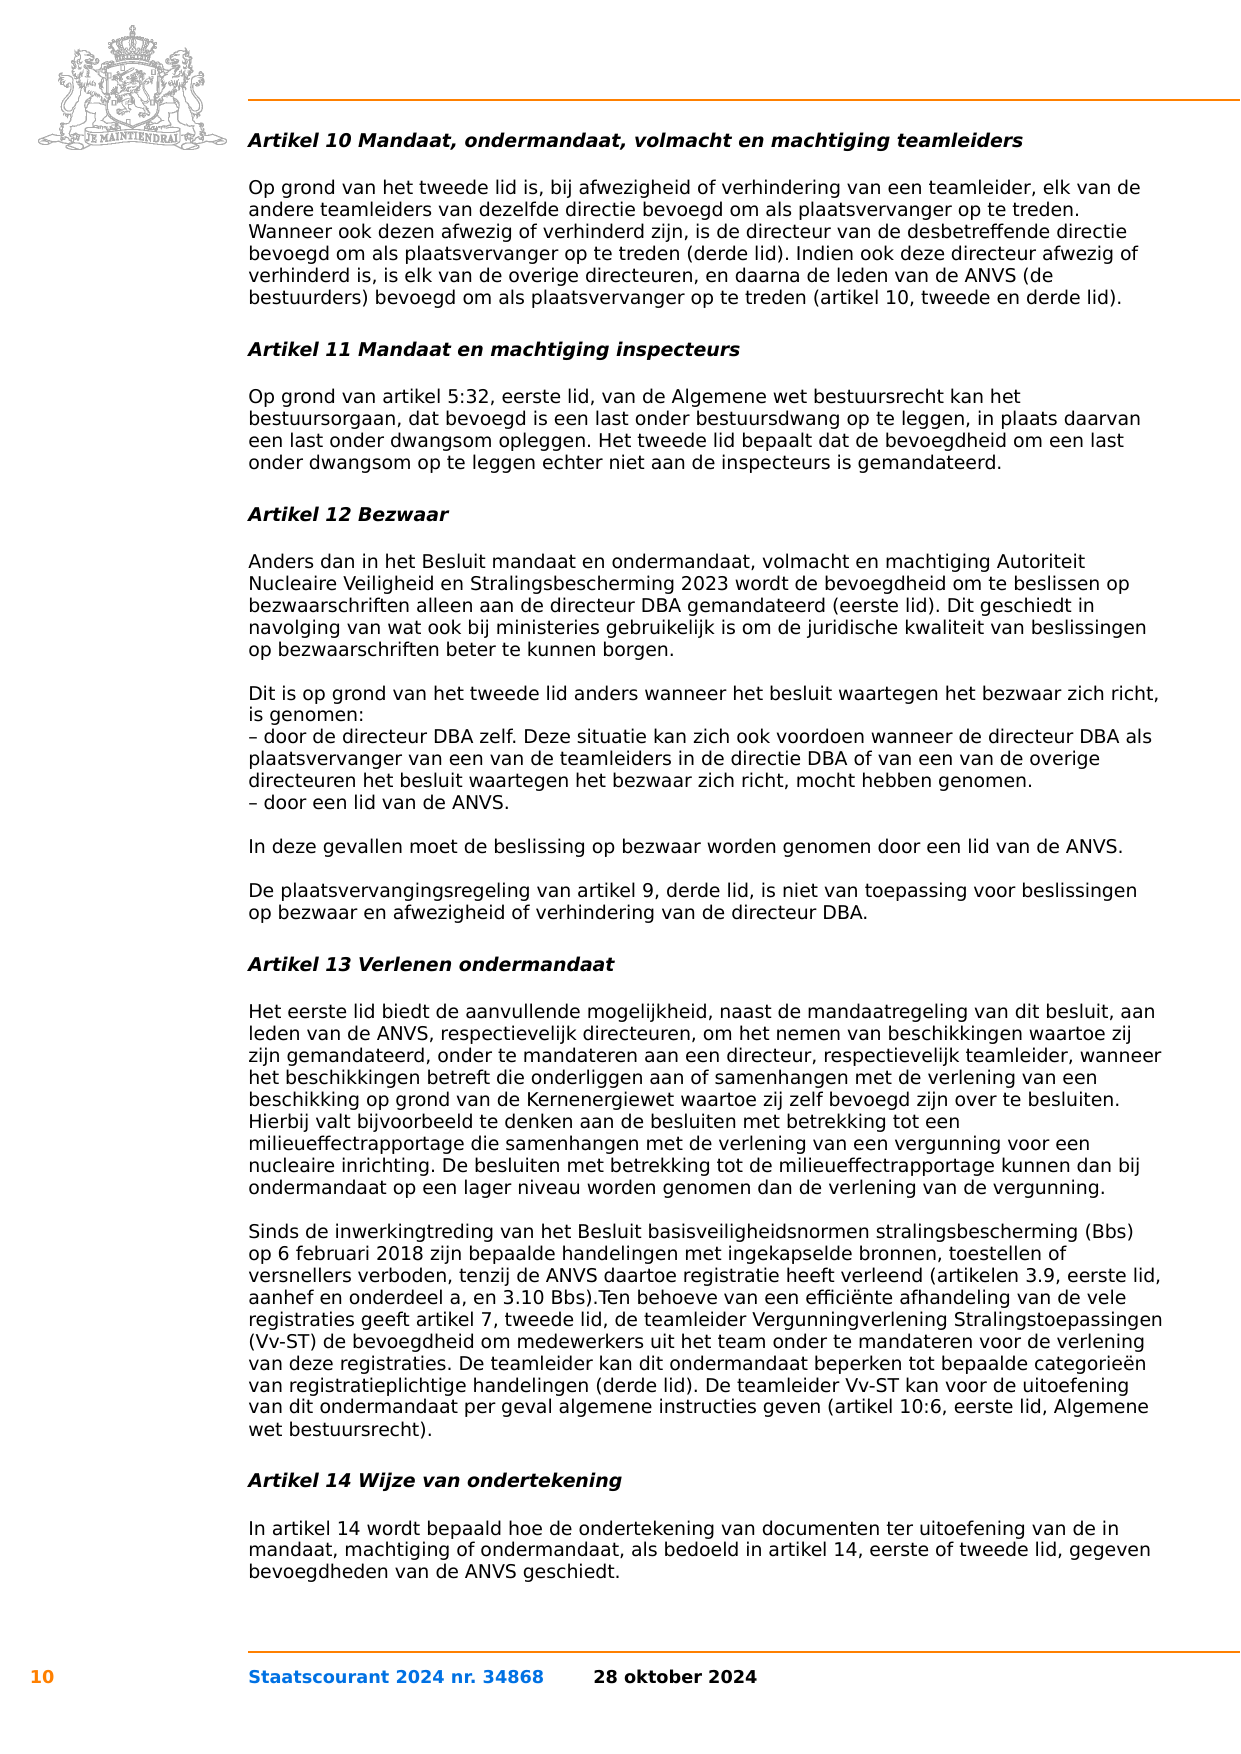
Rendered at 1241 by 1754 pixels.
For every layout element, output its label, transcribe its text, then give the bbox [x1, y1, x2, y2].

picture [38, 25, 227, 150]
subtitle Artikel 14 Wijze van ondertekening [248, 1470, 1163, 1492]
text – door de directeur DBA zelf. Deze situatie kan zich ook voordoen wanneer de directeur DBA als plaatsvervanger van een van de teamleiders in de directie DBA of van een van de overige directeuren het besluit waartegen het bezwaar zich richt, mocht hebben genomen. [248, 726, 1163, 792]
text Op grond van artikel 5:32, eerste lid, van de Algemene wet bestuursrecht kan het bestuursorgaan, dat bevoegd is een last onder bestuursdwang op te leggen, in plaats daarvan een last onder dwangsom opleggen. Het tweede lid bepaalt dat de bevoegdheid om een last onder dwangsom op te leggen echter niet aan de inspecteurs is gemandateerd. [248, 386, 1163, 474]
text Het eerste lid biedt de aanvullende mogelijkheid, naast de mandaatregeling van dit besluit, aan leden van de ANVS, respectievelijk directeuren, om het nemen van beschikkingen waartoe zij zijn gemandateerd, onder te mandateren aan een directeur, respectievelijk teamleider, wanneer het beschikkingen betreft die onderliggen aan of samenhangen met de verlening van een beschikking op grond van de Kernenergiewet waartoe zij zelf bevoegd zijn over te besluiten. Hierbij valt bijvoorbeeld te denken aan de besluiten met betrekking tot een milieueffectrapportage die samenhangen met de verlening van een vergunning voor een nucleaire inrichting. De besluiten met betrekking tot de milieueffectrapportage kunnen dan bij ondermandaat op een lager niveau worden genomen dan de verlening van de vergunning. [248, 1001, 1163, 1199]
text Dit is op grond van het tweede lid anders wanneer het besluit waartegen het bezwaar zich richt, is genomen: [248, 682, 1163, 726]
text In deze gevallen moet de beslissing op bezwaar worden genomen door een lid van de ANVS. [248, 836, 1163, 858]
text Sinds de inwerkingtreding van het Besluit basisveiligheidsnormen stralingsbescherming (Bbs) op 6 februari 2018 zijn bepaalde handelingen met ingekapselde bronnen, toestellen of versnellers verboden, tenzij de ANVS daartoe registratie heeft verleend (artikelen 3.9, eerste lid, aanhef en onderdeel a, en 3.10 Bbs).Ten behoeve van een efficiënte afhandeling van de vele registraties geeft artikel 7, tweede lid, de teamleider Vergunningverlening Stralingstoepassingen (Vv-ST) de bevoegdheid om medewerkers uit het team onder te mandateren voor de verlening van deze registraties. De teamleider kan dit ondermandaat beperken tot bepaalde categorieën van registratieplichtige handelingen (derde lid). De teamleider Vv-ST kan voor de uitoefening van dit ondermandaat per geval algemene instructies geven (artikel 10:6, eerste lid, Algemene wet bestuursrecht). [248, 1221, 1163, 1440]
text Op grond van het tweede lid is, bij afwezigheid of verhindering van een teamleider, elk van de andere teamleiders van dezelfde directie bevoegd om als plaatsvervanger op te treden. Wanneer ook dezen afwezig of verhinderd zijn, is de directeur van de desbetreffende directie bevoegd om als plaatsvervanger op te treden (derde lid). Indien ook deze directeur afwezig of verhinderd is, is elk van de overige directeuren, en daarna de leden van de ANVS (de bestuurders) bevoegd om als plaatsvervanger op te treden (artikel 10, tweede en derde lid). [248, 177, 1163, 309]
text De plaatsvervangingsregeling van artikel 9, derde lid, is niet van toepassing voor beslissingen op bezwaar en afwezigheid of verhindering van de directeur DBA. [248, 880, 1163, 924]
text In artikel 14 wordt bepaald hoe de ondertekening van documenten ter uitoefening van de in mandaat, machtiging of ondermandaat, als bedoeld in artikel 14, eerste of tweede lid, gegeven bevoegdheden van de ANVS geschiedt. [248, 1517, 1163, 1583]
text Anders dan in het Besluit mandaat en ondermandaat, volmacht en machtiging Autoriteit Nucleaire Veiligheid en Stralingsbescherming 2023 wordt de bevoegdheid om te beslissen op bezwaarschriften alleen aan de directeur DBA gemandateerd (eerste lid). Dit geschiedt in navolging van wat ook bij ministeries gebruikelijk is om de juridische kwaliteit van beslissingen op bezwaarschriften beter te kunnen borgen. [248, 551, 1163, 661]
subtitle Artikel 11 Mandaat en machtiging inspecteurs [248, 339, 1163, 361]
subtitle Artikel 12 Bezwaar [248, 504, 1163, 526]
text – door een lid van de ANVS. [248, 792, 1163, 814]
subtitle Artikel 10 Mandaat, ondermandaat, volmacht en machtiging teamleiders [248, 130, 1163, 152]
subtitle Artikel 13 Verlenen ondermandaat [248, 954, 1163, 976]
